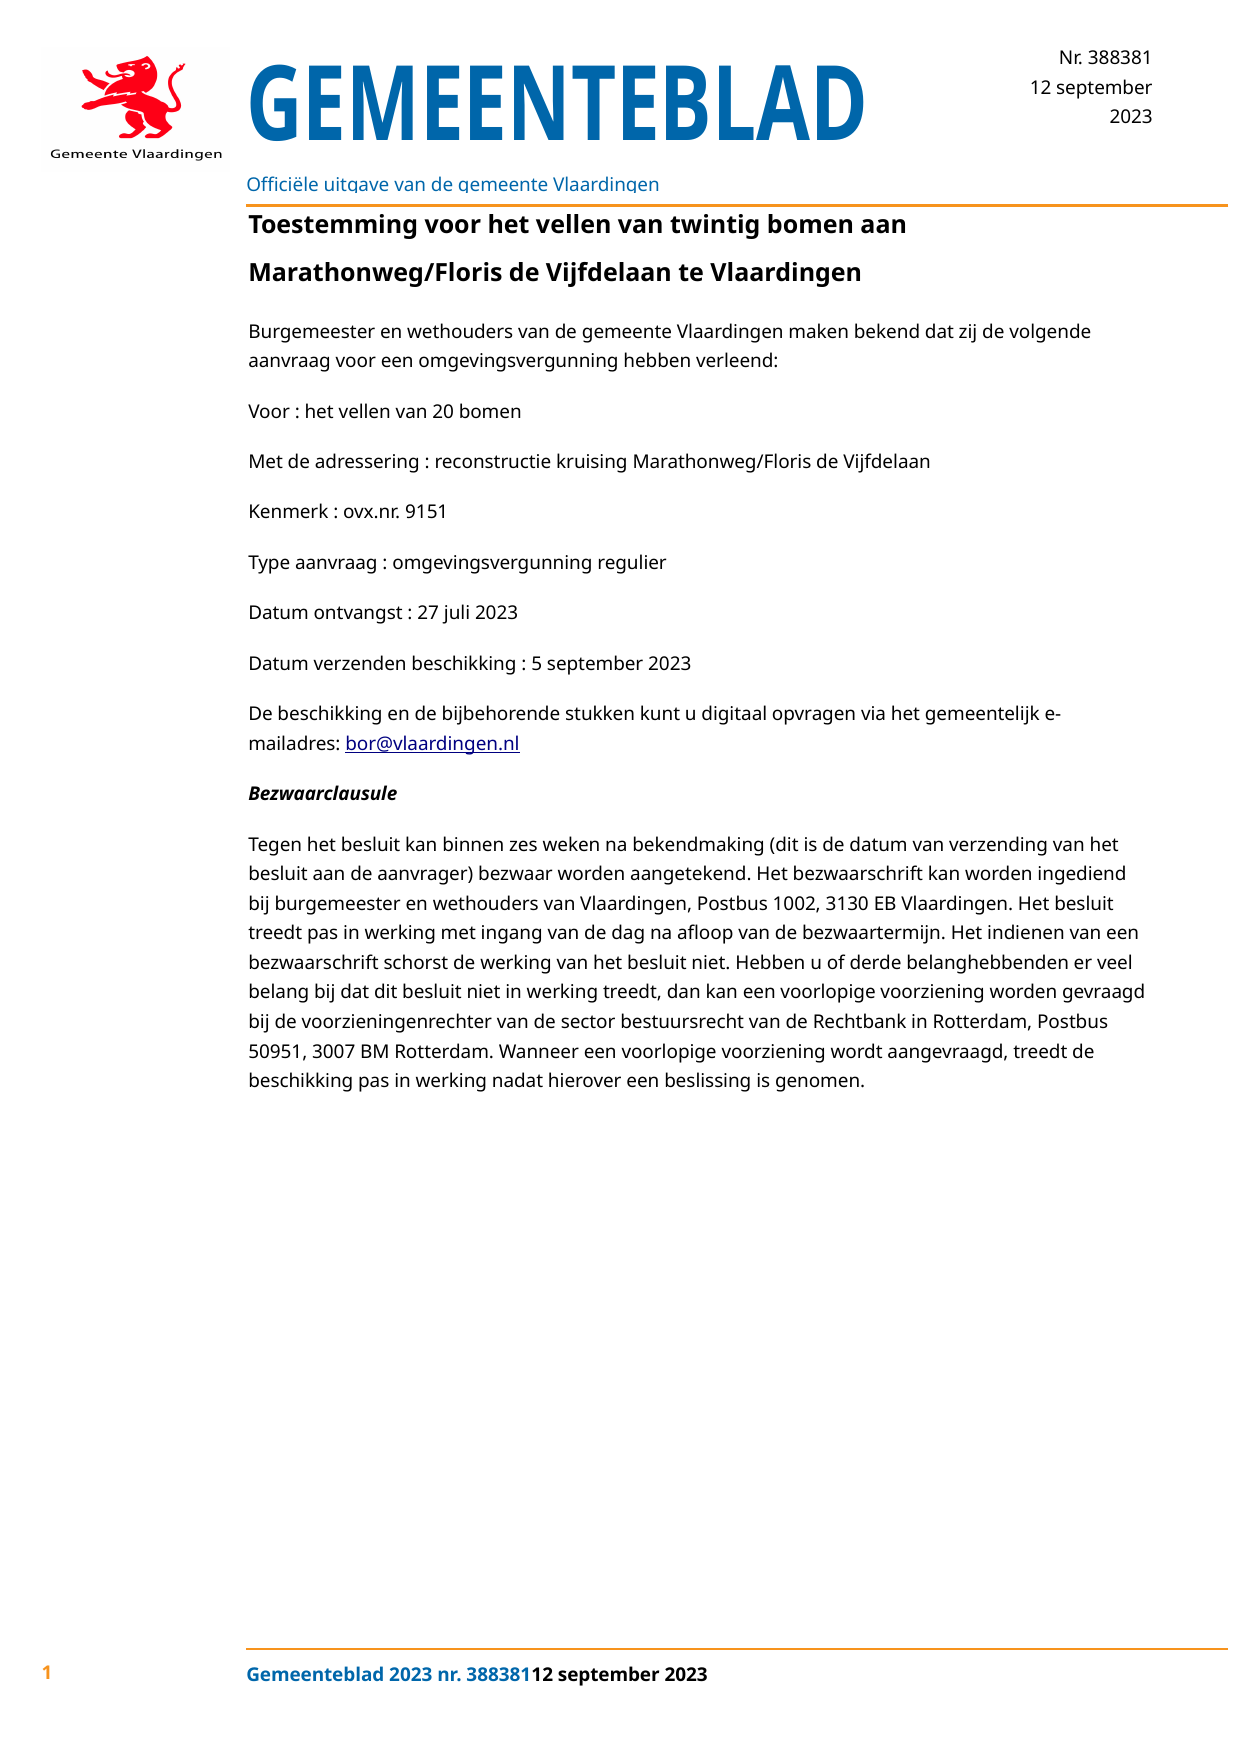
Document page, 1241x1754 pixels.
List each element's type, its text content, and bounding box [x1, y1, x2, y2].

text Toestemming voor het vellen van twintig bomen aan Marathonweg/Floris de Vijfdelaan te Vlaardingen [248, 207, 1152, 288]
text Voor : het vellen van 20 bomen [248, 398, 1152, 424]
text Tegen het besluit kan binnen zes weken na bekendmaking (dit is de datum van verzending van het besluit aan de aanvrager) bezwaar worden aangetekend. Het bezwaarschrift kan worden ingediend bij burgemeester en wethouders van Vlaardingen, Postbus 1002, 3130 EB Vlaardingen. Het besluit treedt pas in werking met ingang van de dag na afloop van de bezwaartermijn. Het indienen van een bezwaarschrift schorst de werking van het besluit niet. Hebben u of derde belanghebbenden er veel belang bij dat dit besluit niet in werking treedt, dan kan een voorlopige voorziening worden gevraagd bij de voorzieningenrechter van de sector bestuursrecht van de Rechtbank in Rotterdam, Postbus 50951, 3007 BM Rotterdam. Wanneer een voorlopige voorziening wordt aangevraagd, treedt de beschikking pas in werking nadat hierover een beslissing is genomen. [248, 831, 1152, 1093]
text Datum verzenden beschikking : 5 september 2023 [248, 650, 1152, 676]
text Bezwaarclausule [248, 780, 1152, 806]
text Burgemeester en wethouders van de gemeente Vlaardingen maken bekend dat zij de volgende aanvraag voor een omgevingsvergunning hebben verleend: [248, 318, 1152, 373]
text Kenmerk : ovx.nr. 9151 [248, 499, 1152, 524]
text Met de adressering : reconstructie kruising Marathonweg/Floris de Vijfdelaan [248, 448, 1152, 474]
text Datum ontvangst : 27 juli 2023 [248, 599, 1152, 625]
text Type aanvraag : omgevingsvergunning regulier [248, 549, 1152, 575]
picture [41, 47, 231, 172]
text De beschikking en de bijbehorende stukken kunt u digitaal opvragen via het gemeentelijk e-mailadres: bor@vlaardingen.nl [248, 700, 1152, 756]
